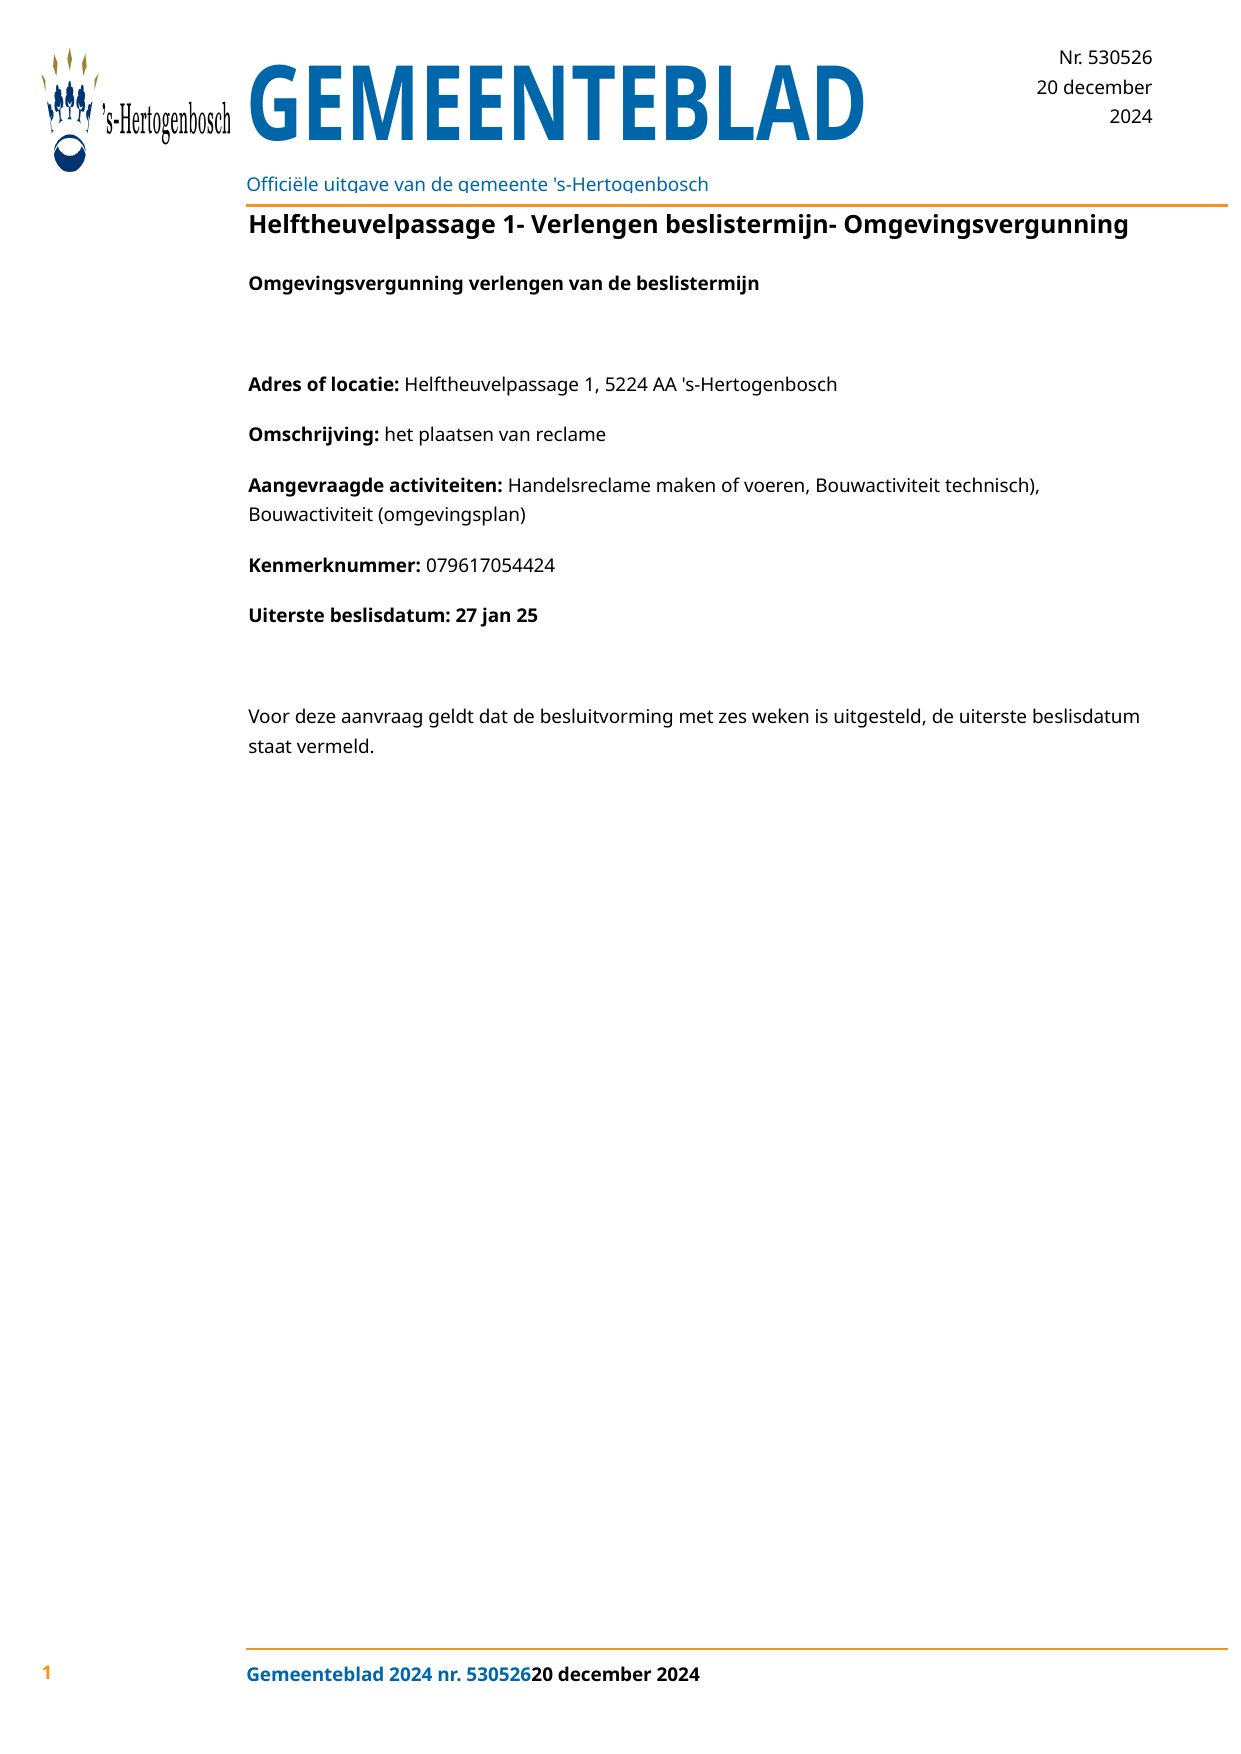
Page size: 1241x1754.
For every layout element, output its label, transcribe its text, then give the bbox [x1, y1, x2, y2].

text Adres of locatie: Helftheuvelpassage 1, 5224 AA 's-Hertogenbosch [248, 371, 1152, 397]
text Aangevraagde activiteiten: Handelsreclame maken of voeren, Bouwactiviteit technisch), Bouwactiviteit (omgevingsplan) [248, 472, 1152, 527]
text Uiterste beslisdatum: 27 jan 25 [248, 602, 1152, 628]
text Omschrijving: het plaatsen van reclame [248, 422, 1152, 447]
picture [41, 47, 231, 172]
text Kenmerknummer: 079617054424 [248, 552, 1152, 578]
text Voor deze aanvraag geldt dat de besluitvorming met zes weken is uitgesteld, de uiterste beslisdatum staat vermeld. [248, 703, 1152, 758]
text Helftheuvelpassage 1- Verlengen beslistermijn- Omgevingsvergunning [248, 207, 1152, 241]
text Omgevingsvergunning verlengen van de beslistermijn [248, 270, 1152, 296]
